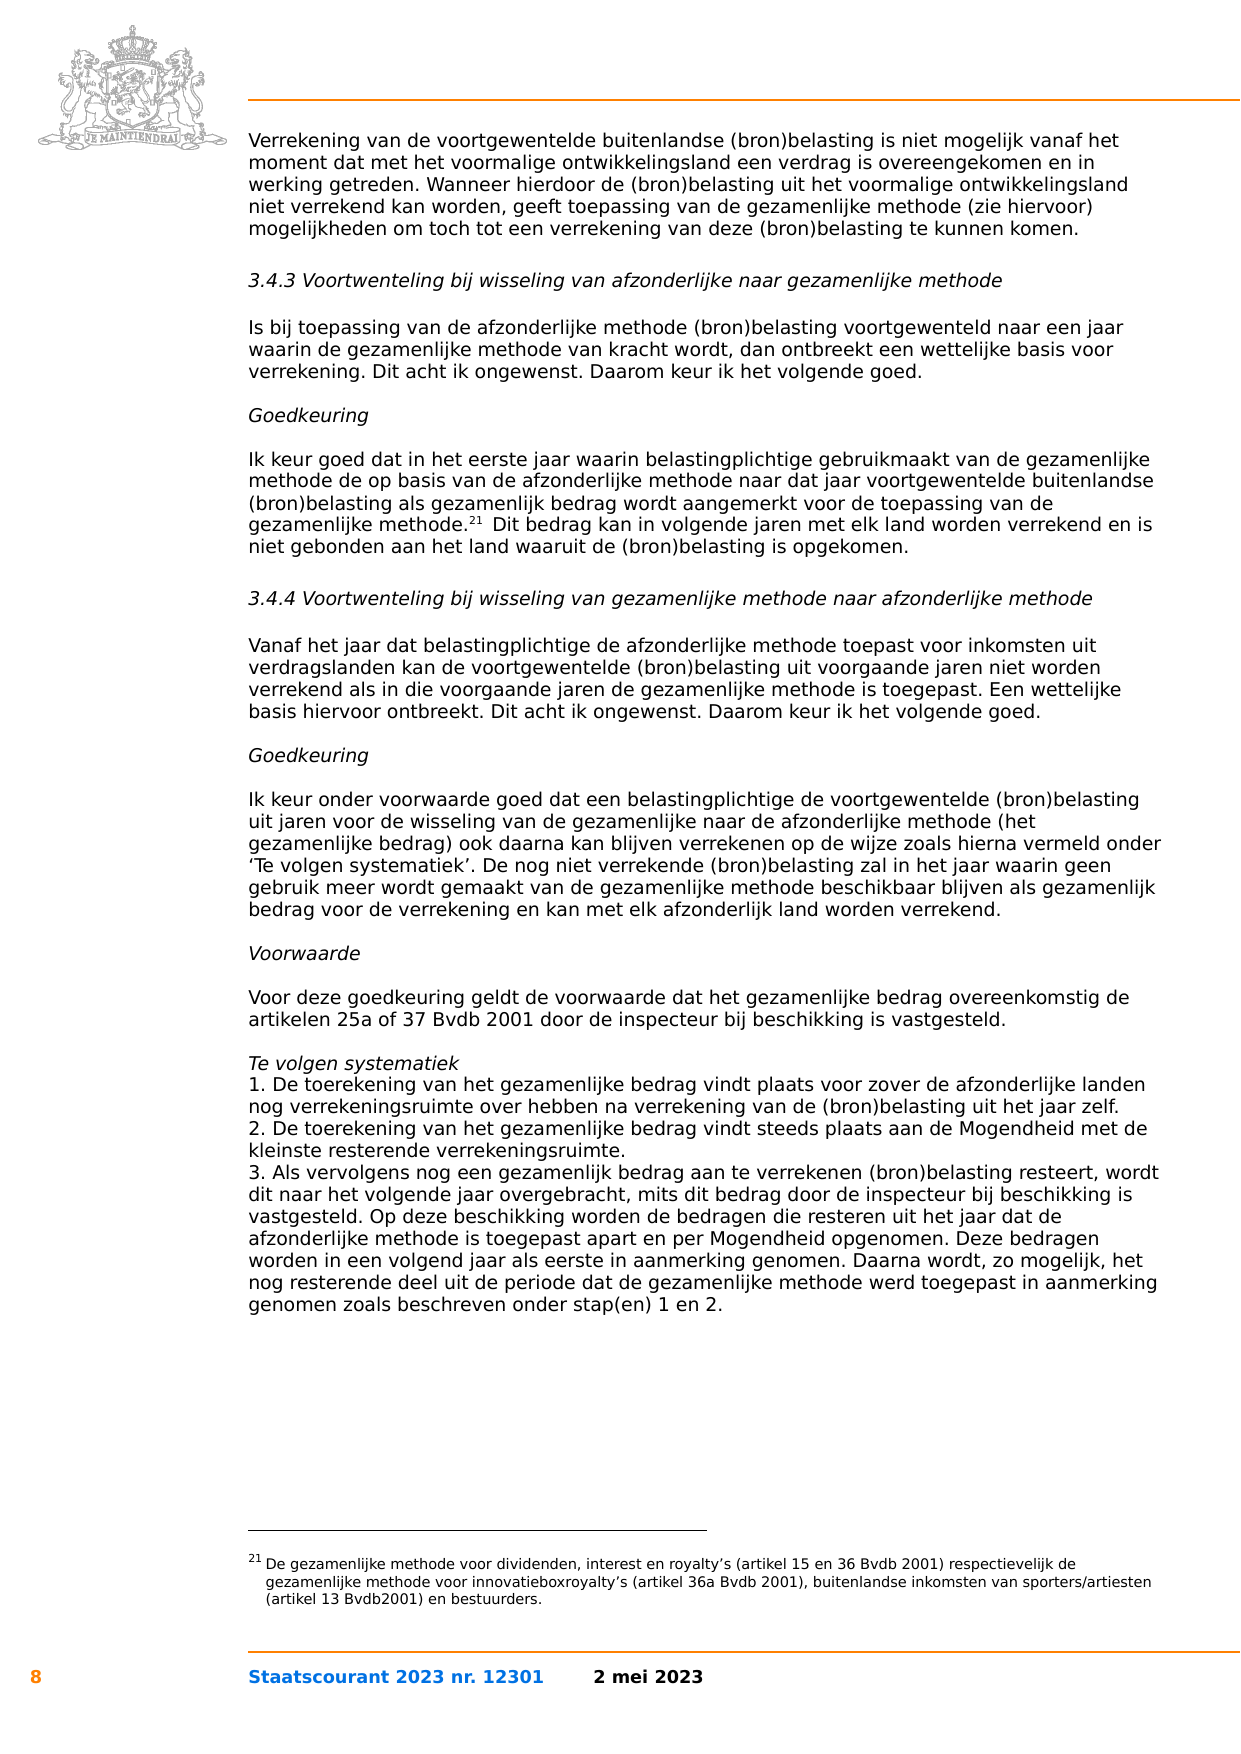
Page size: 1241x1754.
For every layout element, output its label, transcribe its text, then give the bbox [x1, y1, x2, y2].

text 3. Als vervolgens nog een gezamenlijk bedrag aan te verrekenen (bron)belasting resteert, wordt dit naar het volgende jaar overgebracht, mits dit bedrag door de inspecteur bij beschikking is vastgesteld. Op deze beschikking worden de bedragen die resteren uit het jaar dat de afzonderlijke methode is toegepast apart en per Mogendheid opgenomen. Deze bedragen worden in een volgend jaar als eerste in aanmerking genomen. Daarna wordt, zo mogelijk, het nog resterende deel uit de periode dat de gezamenlijke methode werd toegepast in aanmerking genomen zoals beschreven onder stap(en) 1 en 2. [248, 1162, 1163, 1316]
subtitle Goedkeuring [248, 745, 1163, 767]
text 2. De toerekening van het gezamenlijke bedrag vindt steeds plaats aan de Mogendheid met de kleinste resterende verrekeningsruimte. [248, 1118, 1163, 1162]
subtitle Te volgen systematiek [248, 1052, 1163, 1074]
subtitle 3.4.3 Voortwenteling bij wisseling van afzonderlijke naar gezamenlijke methode [248, 270, 1163, 292]
text Verrekening van de voortgewentelde buitenlandse (bron)belasting is niet mogelijk vanaf het moment dat met het voormalige ontwikkelingsland een verdrag is overeengekomen en in werking getreden. Wanneer hierdoor de (bron)belasting uit het voormalige ontwikkelingsland niet verrekend kan worden, geeft toepassing van de gezamenlijke methode (zie hiervoor) mogelijkheden om toch tot een verrekening van deze (bron)belasting te kunnen komen. [248, 130, 1163, 240]
text Vanaf het jaar dat belastingplichtige de afzonderlijke methode toepast voor inkomsten uit verdragslanden kan de voortgewentelde (bron)belasting uit voorgaande jaren niet worden verrekend als in die voorgaande jaren de gezamenlijke methode is toegepast. Een wettelijke basis hiervoor ontbreekt. Dit acht ik ongewenst. Daarom keur ik het volgende goed. [248, 635, 1163, 723]
text Voor deze goedkeuring geldt de voorwaarde dat het gezamenlijke bedrag overeenkomstig de artikelen 25a of 37 Bvdb 2001 door de inspecteur bij beschikking is vastgesteld. [248, 987, 1163, 1031]
subtitle 3.4.4 Voortwenteling bij wisseling van gezamenlijke methode naar afzonderlijke methode [248, 588, 1163, 610]
picture [38, 25, 227, 150]
subtitle Goedkeuring [248, 404, 1163, 427]
text De gezamenlijke methode voor dividenden, interest en royalty’s (artikel 15 en 36 Bvdb 2001) respectievelijk de gezamenlijke methode voor innovatieboxroyalty’s (artikel 36a Bvdb 2001), buitenlandse inkomsten van sporters/artiesten (artikel 13 Bvdb2001) en bestuurders. [248, 1552, 1163, 1608]
text Is bij toepassing van de afzonderlijke methode (bron)belasting voortgewenteld naar een jaar waarin de gezamenlijke methode van kracht wordt, dan ontbreekt een wettelijke basis voor verrekening. Dit acht ik ongewenst. Daarom keur ik het volgende goed. [248, 317, 1163, 383]
subtitle Voorwaarde [248, 943, 1163, 965]
text Ik keur goed dat in het eerste jaar waarin belastingplichtige gebruikmaakt van de gezamenlijke methode de op basis van de afzonderlijke methode naar dat jaar voortgewentelde buitenlandse (bron)belasting als gezamenlijk bedrag wordt aangemerkt voor de toepassing van de gezamenlijke methode. Dit bedrag kan in volgende jaren met elk land worden verrekend en is niet gebonden aan het land waaruit de (bron)belasting is opgekomen. [248, 448, 1163, 558]
text Ik keur onder voorwaarde goed dat een belastingplichtige de voortgewentelde (bron)belasting uit jaren voor de wisseling van de gezamenlijke naar de afzonderlijke methode (het gezamenlijke bedrag) ook daarna kan blijven verrekenen op de wijze zoals hierna vermeld onder ‘Te volgen systematiek’. De nog niet verrekende (bron)belasting zal in het jaar waarin geen gebruik meer wordt gemaakt van de gezamenlijke methode beschikbaar blijven als gezamenlijk bedrag voor de verrekening en kan met elk afzonderlijk land worden verrekend. [248, 789, 1163, 921]
text 1. De toerekening van het gezamenlijke bedrag vindt plaats voor zover de afzonderlijke landen nog verrekeningsruimte over hebben na verrekening van de (bron)belasting uit het jaar zelf. [248, 1074, 1163, 1118]
